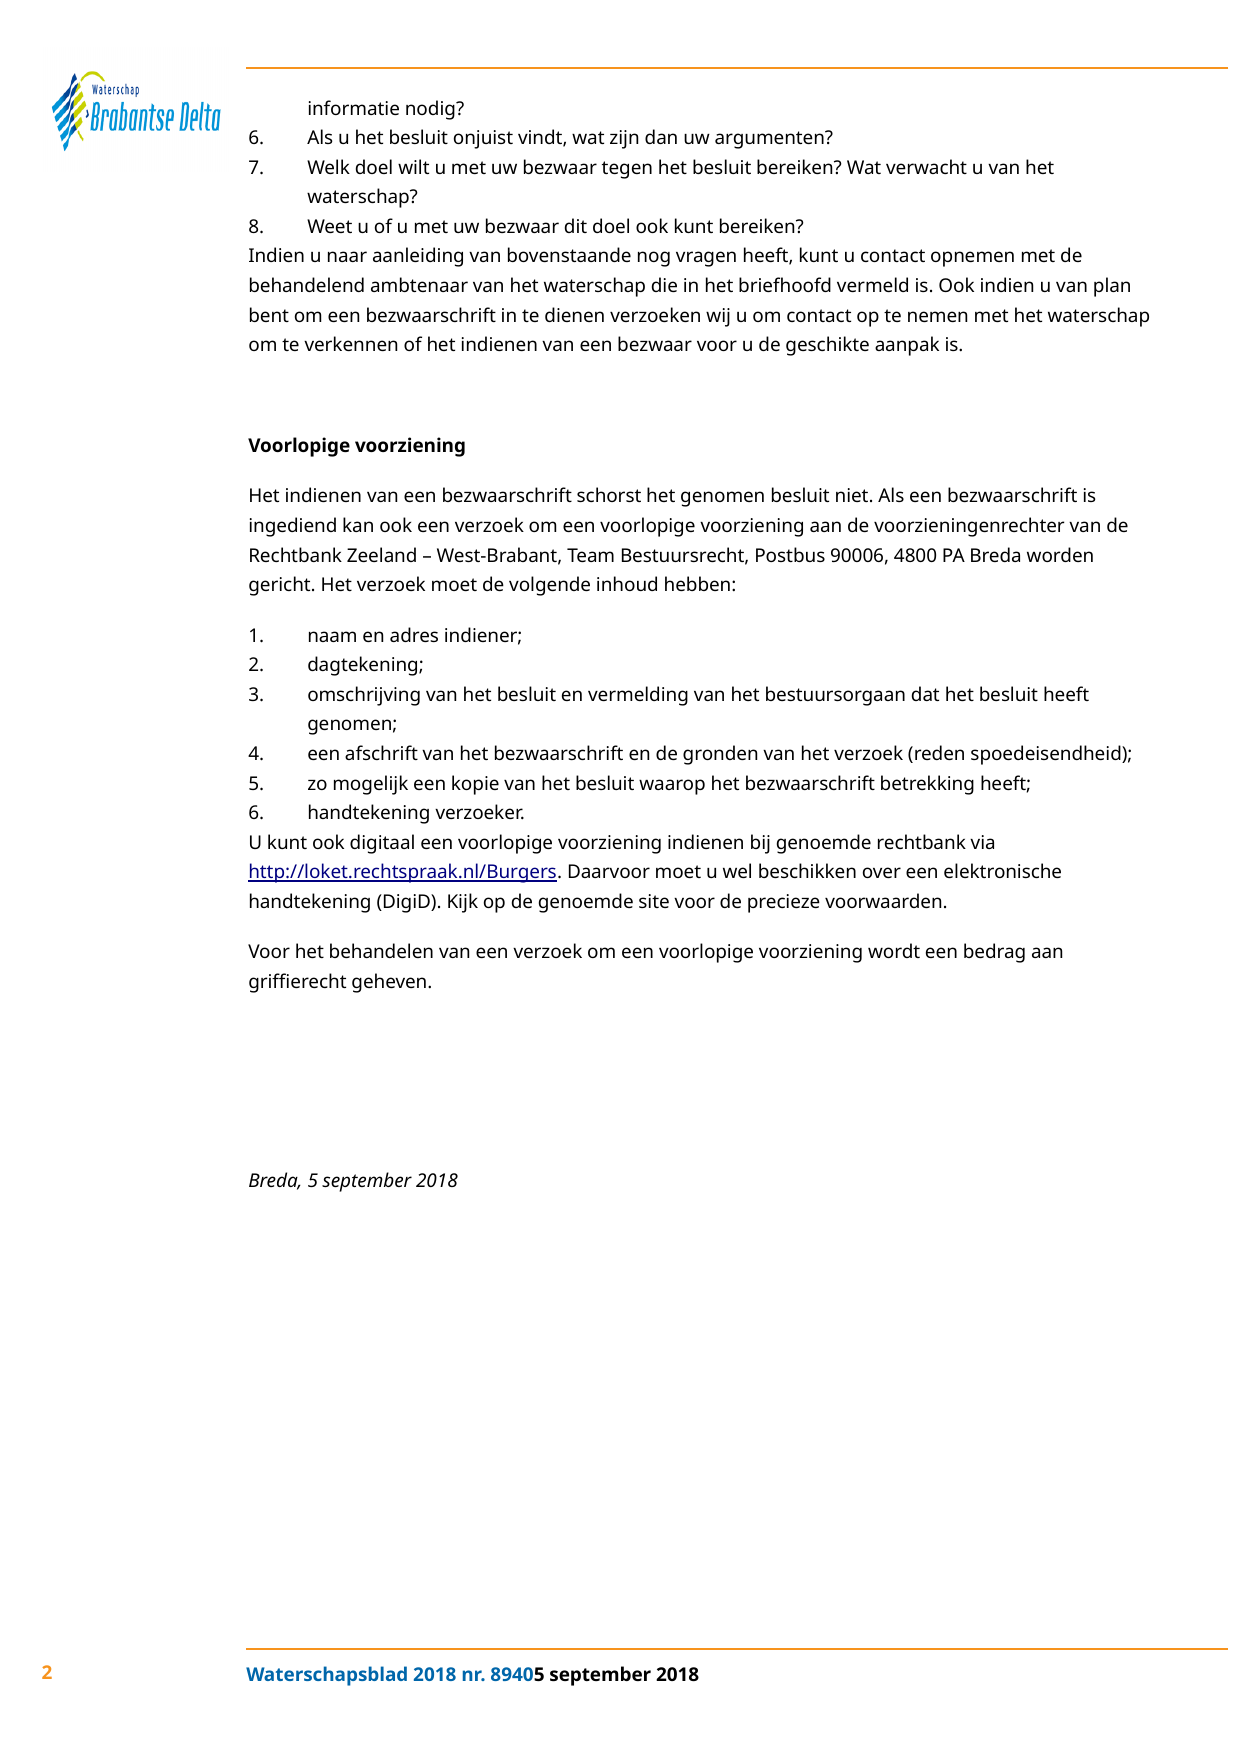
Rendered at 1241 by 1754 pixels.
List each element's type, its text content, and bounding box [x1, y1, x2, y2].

list een afschrift van het bezwaarschrift en de gronden van het verzoek (reden spoedeisendheid); [248, 740, 1152, 766]
list Welk doel wilt u met uw bezwaar tegen het besluit bereiken? Wat verwacht u van het waterschap? [248, 154, 1152, 209]
picture [41, 47, 231, 172]
list zo mogelijk een kopie van het besluit waarop het bezwaarschrift betrekking heeft; [248, 770, 1152, 796]
list omschrijving van het besluit en vermelding van het bestuursorgaan dat het besluit heeft genomen; [248, 681, 1152, 736]
text Indien u naar aanleiding van bovenstaande nog vragen heeft, kunt u contact opnemen met de behandelend ambtenaar van het waterschap die in het briefhoofd vermeld is. Ook indien u van plan bent om een bezwaarschrift in te dienen verzoeken wij u om contact op te nemen met het waterschap om te verkennen of het indienen van een bezwaar voor u de geschikte aanpak is. [248, 243, 1152, 357]
list informatie nodig? [248, 95, 1152, 121]
list Als u het besluit onjuist vindt, wat zijn dan uw argumenten? [248, 124, 1152, 150]
list naam en adres indiener; [248, 622, 1152, 648]
text Voorlopige voorziening [248, 432, 1152, 458]
text Breda, 5 september 2018 [248, 1167, 1152, 1193]
list dagtekening; [248, 651, 1152, 677]
text Voor het behandelen van een verzoek om een voorlopige voorziening wordt een bedrag aan griffierecht geheven. [248, 938, 1152, 994]
list handtekening verzoeker. [248, 799, 1152, 825]
text Het indienen van een bezwaarschrift schorst het genomen besluit niet. Als een bezwaarschrift is ingediend kan ook een verzoek om een voorlopige voorziening aan de voorzieningenrechter van de Rechtbank Zeeland – West-Brabant, Team Bestuursrecht, Postbus 90006, 4800 PA Breda worden gericht. Het verzoek moet de volgende inhoud hebben: [248, 483, 1152, 597]
list Weet u of u met uw bezwaar dit doel ook kunt bereiken? [248, 213, 1152, 239]
text U kunt ook digitaal een voorlopige voorziening indienen bij genoemde rechtbank via http://loket.rechtspraak.nl/Burgers. Daarvoor moet u wel beschikken over een elektronische handtekening (DigiD). Kijk op de genoemde site voor de precieze voorwaarden. [248, 829, 1152, 914]
